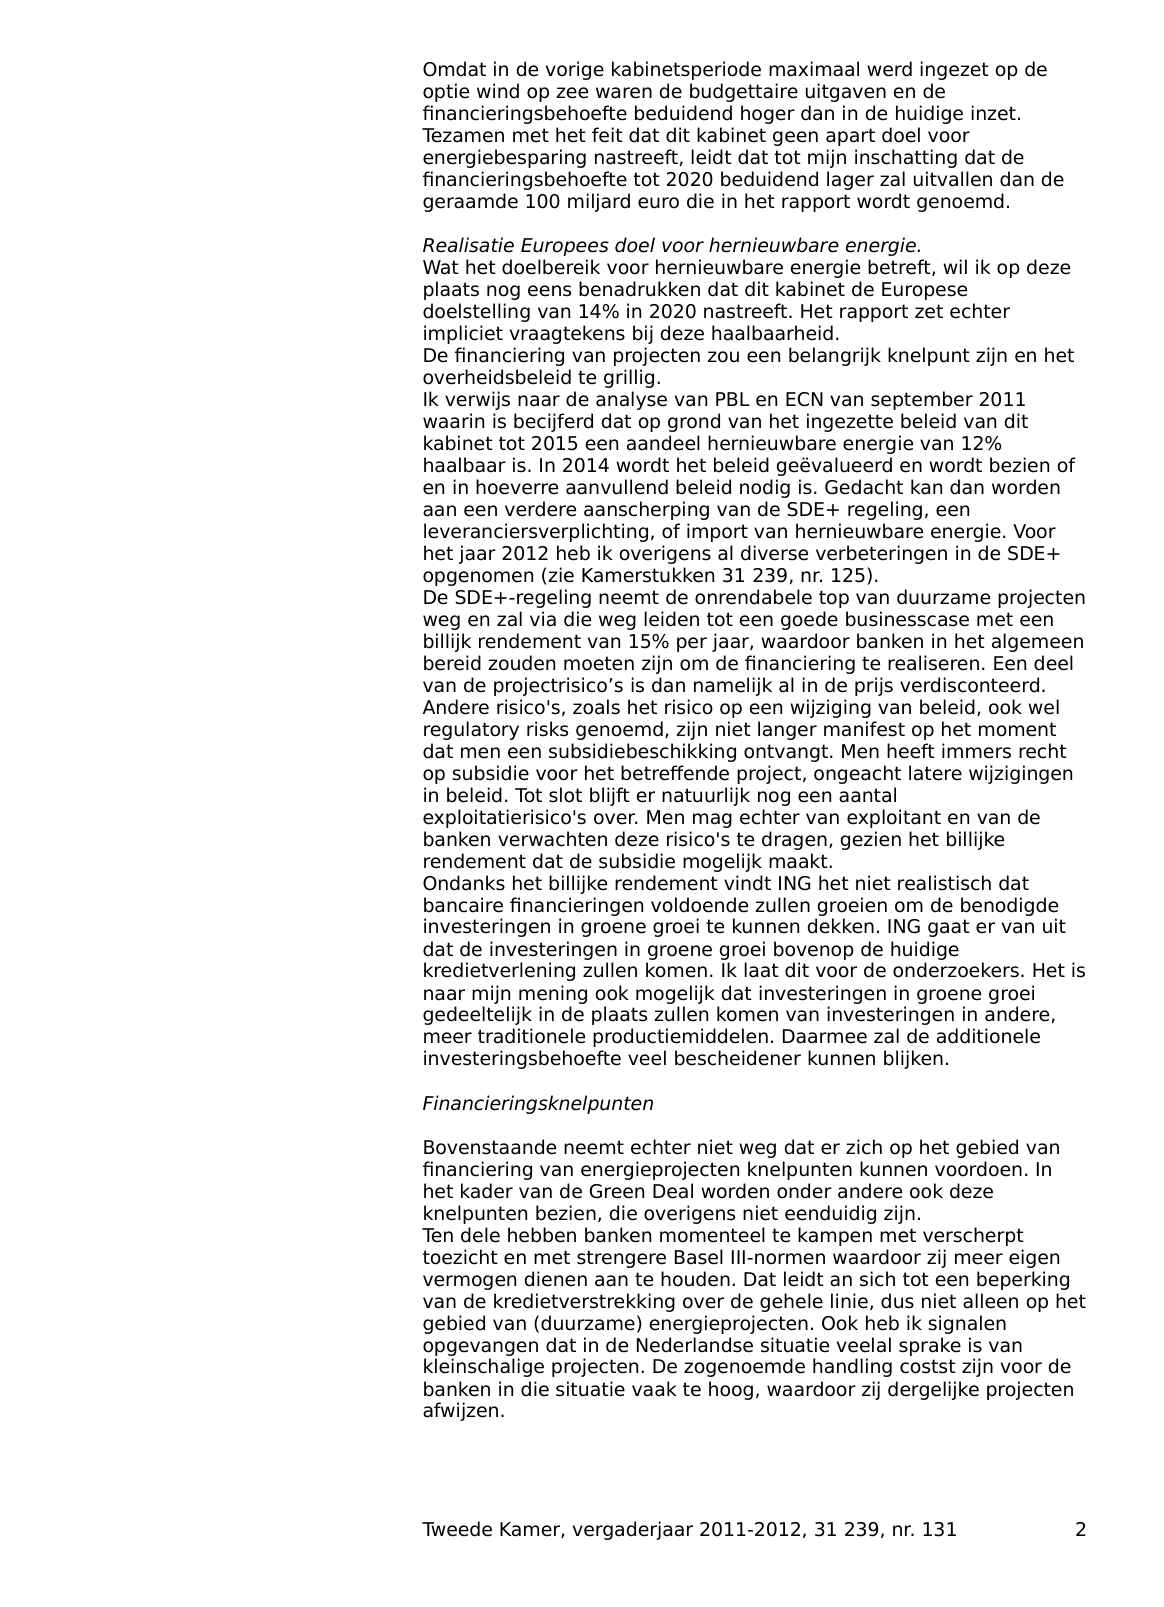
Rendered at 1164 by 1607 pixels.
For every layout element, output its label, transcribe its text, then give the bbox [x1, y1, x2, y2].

text Ik verwijs naar de analyse van PBL en ECN van september 2011 waarin is becijferd dat op grond van het ingezette beleid van dit kabinet tot 2015 een aandeel hernieuwbare energie van 12% haalbaar is. In 2014 wordt het beleid geëvalueerd en wordt bezien of en in hoeverre aanvullend beleid nodig is. Gedacht kan dan worden aan een verdere aanscherping van de SDE+ regeling, een leveranciersverplichting, of import van hernieuwbare energie. Voor het jaar 2012 heb ik overigens al diverse verbeteringen in de SDE+ opgenomen (zie Kamerstukken 31 239, nr. 125). [422, 389, 1087, 587]
text Omdat in de vorige kabinetsperiode maximaal werd ingezet op de optie wind op zee waren de budgettaire uitgaven en de financieringsbehoefte beduidend hoger dan in de huidige inzet. Tezamen met het feit dat dit kabinet geen apart doel voor energiebesparing nastreeft, leidt dat tot mijn inschatting dat de financieringsbehoefte tot 2020 beduidend lager zal uitvallen dan de geraamde 100 miljard euro die in het rapport wordt genoemd. [422, 59, 1087, 213]
text Bovenstaande neemt echter niet weg dat er zich op het gebied van financiering van energieprojecten knelpunten kunnen voordoen. In het kader van de Green Deal worden onder andere ook deze knelpunten bezien, die overigens niet eenduidig zijn. [422, 1137, 1087, 1224]
subtitle Financieringsknelpunten [422, 1092, 1087, 1114]
text Ondanks het billijke rendement vindt ING het niet realistisch dat bancaire financieringen voldoende zullen groeien om de benodigde investeringen in groene groei te kunnen dekken. ING gaat er van uit dat de investeringen in groene groei bovenop de huidige kredietverlening zullen komen. Ik laat dit voor de onderzoekers. Het is naar mijn mening ook mogelijk dat investeringen in groene groei gedeeltelijk in de plaats zullen komen van investeringen in andere, meer traditionele productiemiddelen. Daarmee zal de additionele investeringsbehoefte veel bescheidener kunnen blijken. [422, 872, 1087, 1070]
text De SDE+-regeling neemt de onrendabele top van duurzame projecten weg en zal via die weg leiden tot een goede businesscase met een billijk rendement van 15% per jaar, waardoor banken in het algemeen bereid zouden moeten zijn om de financiering te realiseren. Een deel van de projectrisico’s is dan namelijk al in de prijs verdisconteerd. Andere risico's, zoals het risico op een wijziging van beleid, ook wel regulatory risks genoemd, zijn niet langer manifest op het moment dat men een subsidiebeschikking ontvangt. Men heeft immers recht op subsidie voor het betreffende project, ongeacht latere wijzigingen in beleid. Tot slot blijft er natuurlijk nog een aantal exploitatierisico's over. Men mag echter van exploitant en van de banken verwachten deze risico's te dragen, gezien het billijke rendement dat de subsidie mogelijk maakt. [422, 587, 1087, 872]
text Wat het doelbereik voor hernieuwbare energie betreft, wil ik op deze plaats nog eens benadrukken dat dit kabinet de Europese doelstelling van 14% in 2020 nastreeft. Het rapport zet echter impliciet vraagtekens bij deze haalbaarheid. [422, 257, 1087, 345]
text De financiering van projecten zou een belangrijk knelpunt zijn en het overheidsbeleid te grillig. [422, 345, 1087, 389]
text Ten dele hebben banken momenteel te kampen met verscherpt toezicht en met strengere Basel III-normen waardoor zij meer eigen vermogen dienen aan te houden. Dat leidt an sich tot een beperking van de kredietverstrekking over de gehele linie, dus niet alleen op het gebied van (duurzame) energieprojecten. Ook heb ik signalen opgevangen dat in de Nederlandse situatie veelal sprake is van kleinschalige projecten. De zogenoemde handling costst zijn voor de banken in die situatie vaak te hoog, waardoor zij dergelijke projecten afwijzen. [422, 1224, 1087, 1422]
text Realisatie Europees doel voor hernieuwbare energie. [422, 235, 1087, 257]
